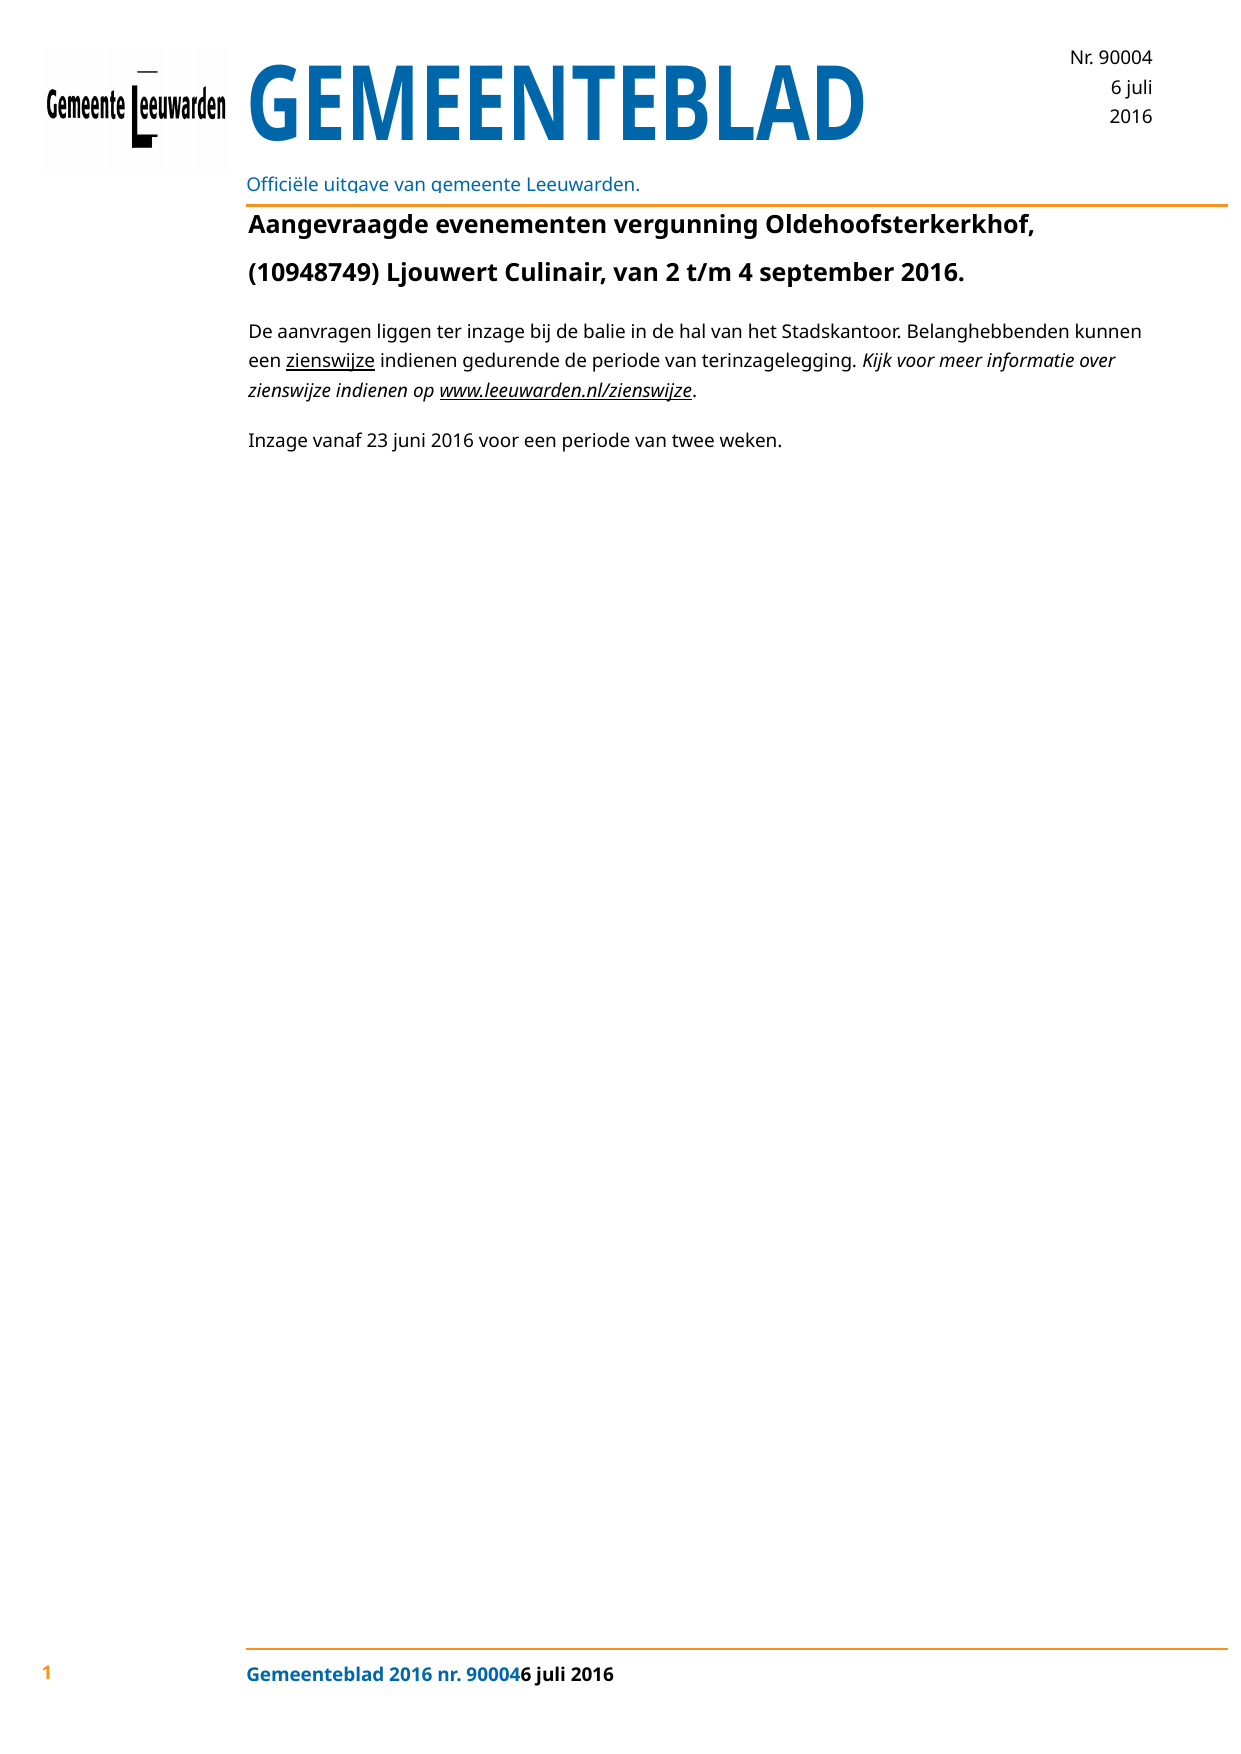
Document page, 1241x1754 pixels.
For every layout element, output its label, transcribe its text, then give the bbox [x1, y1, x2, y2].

text Aangevraagde evenementen vergunning Oldehoofsterkerkhof, (10948749) Ljouwert Culinair, van 2 t/m 4 september 2016. [248, 207, 1152, 288]
text De aanvragen liggen ter inzage bij de balie in de hal van het Stadskantoor. Belanghebbenden kunnen een zienswijze indienen gedurende de periode van terinzagelegging. Kijk voor meer informatie over zienswijze indienen op www.leeuwarden.nl/zienswijze. [248, 318, 1152, 403]
text Inzage vanaf 23 juni 2016 voor een periode van twee weken. [248, 427, 1152, 453]
picture [41, 47, 231, 172]
